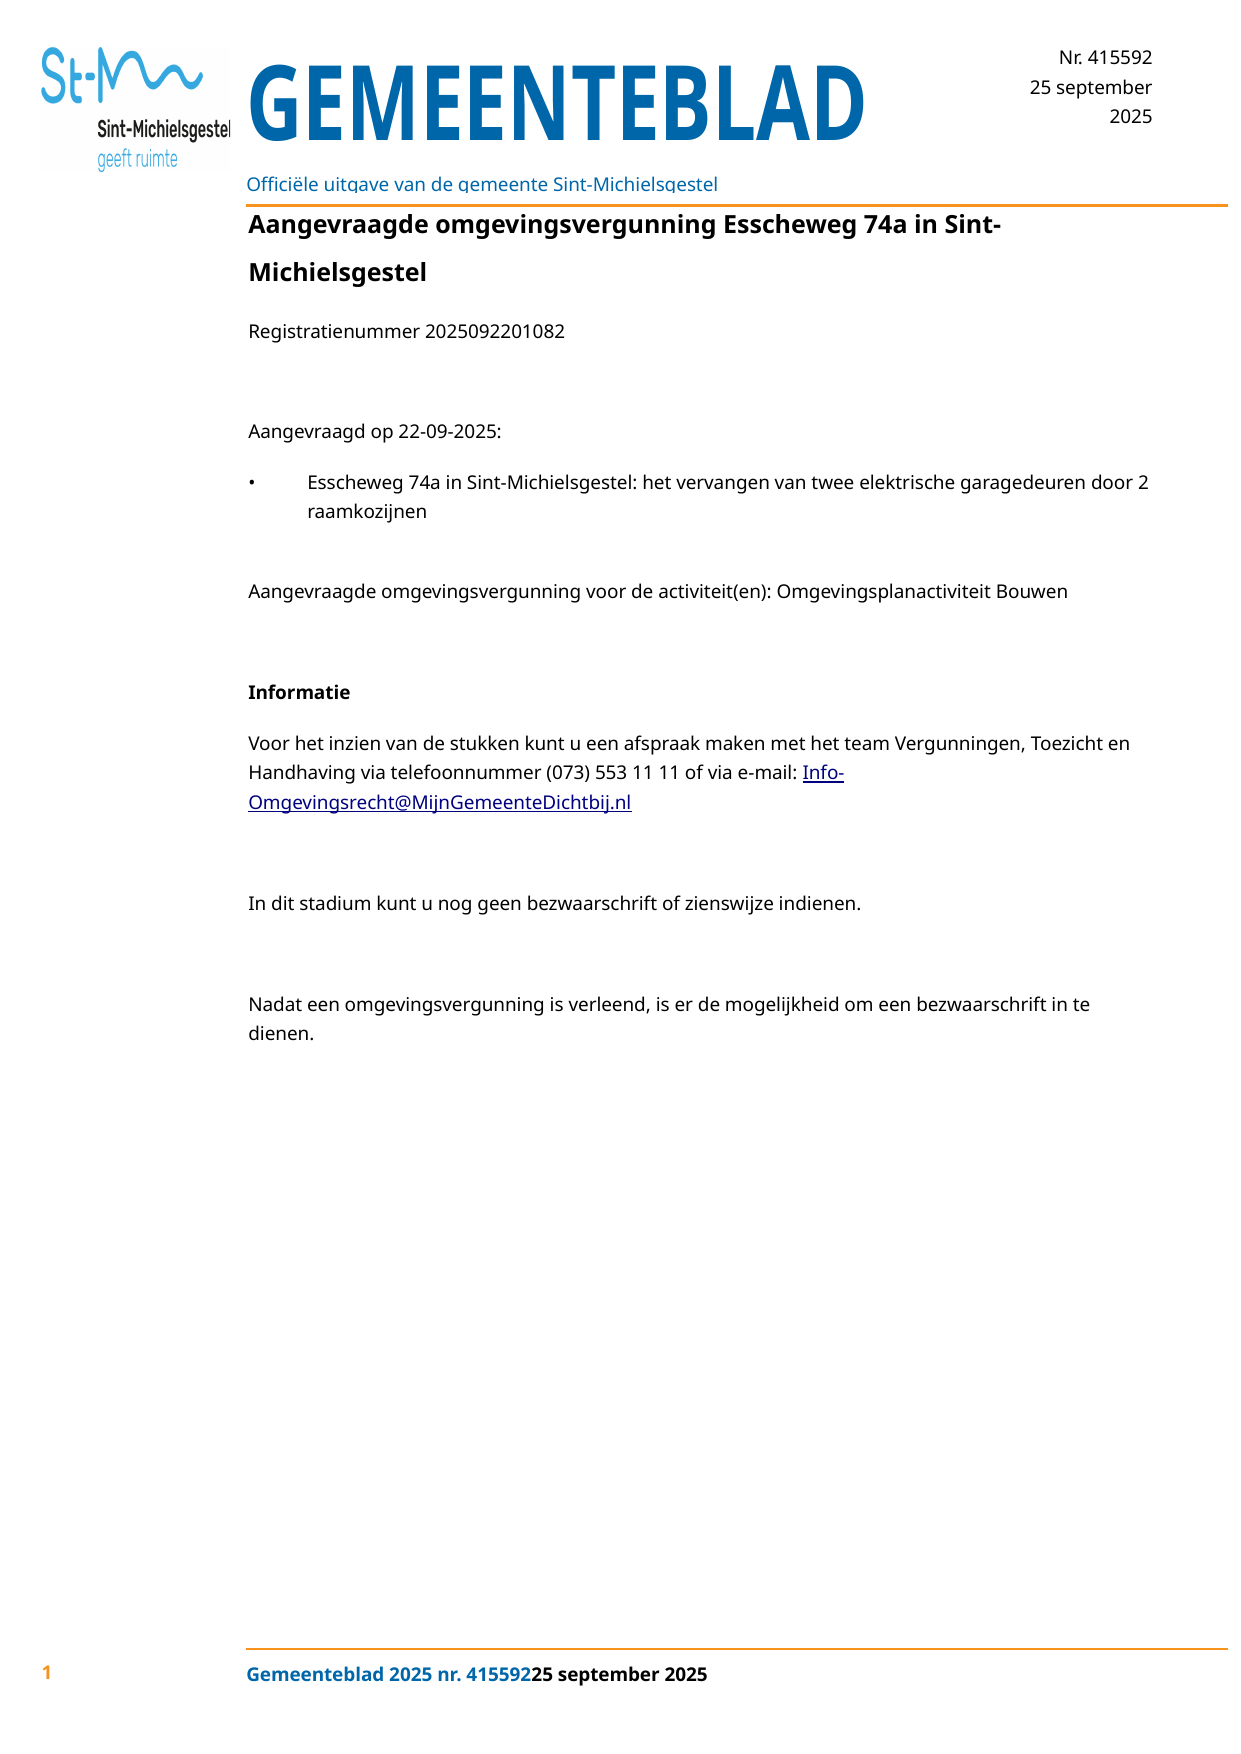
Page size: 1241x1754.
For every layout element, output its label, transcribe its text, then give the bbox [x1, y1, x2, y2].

text Registratienummer 2025092201082 [248, 318, 1152, 344]
picture [41, 47, 231, 172]
text Aangevraagd op 22-09-2025: [248, 419, 1152, 444]
text Voor het inzien van de stukken kunt u een afspraak maken met het team Vergunningen, Toezicht en Handhaving via telefoonnummer (073) 553 11 11 of via e-mail: Info-Omgevingsrecht@MijnGemeenteDichtbij.nl [248, 730, 1152, 815]
text Aangevraagde omgevingsvergunning Esscheweg 74a in Sint-Michielsgestel [248, 207, 1152, 288]
text Nadat een omgevingsvergunning is verleend, is er de mogelijkheid om een bezwaarschrift in te dienen. [248, 991, 1152, 1046]
list Esscheweg 74a in Sint-Michielsgestel: het vervangen van twee elektrische garagedeuren door 2 raamkozijnen [248, 469, 1152, 524]
text Informatie [248, 679, 1152, 705]
text Aangevraagde omgevingsvergunning voor de activiteit(en): Omgevingsplanactiviteit Bouwen [248, 579, 1152, 604]
text In dit stadium kunt u nog geen bezwaarschrift of zienswijze indienen. [248, 890, 1152, 916]
